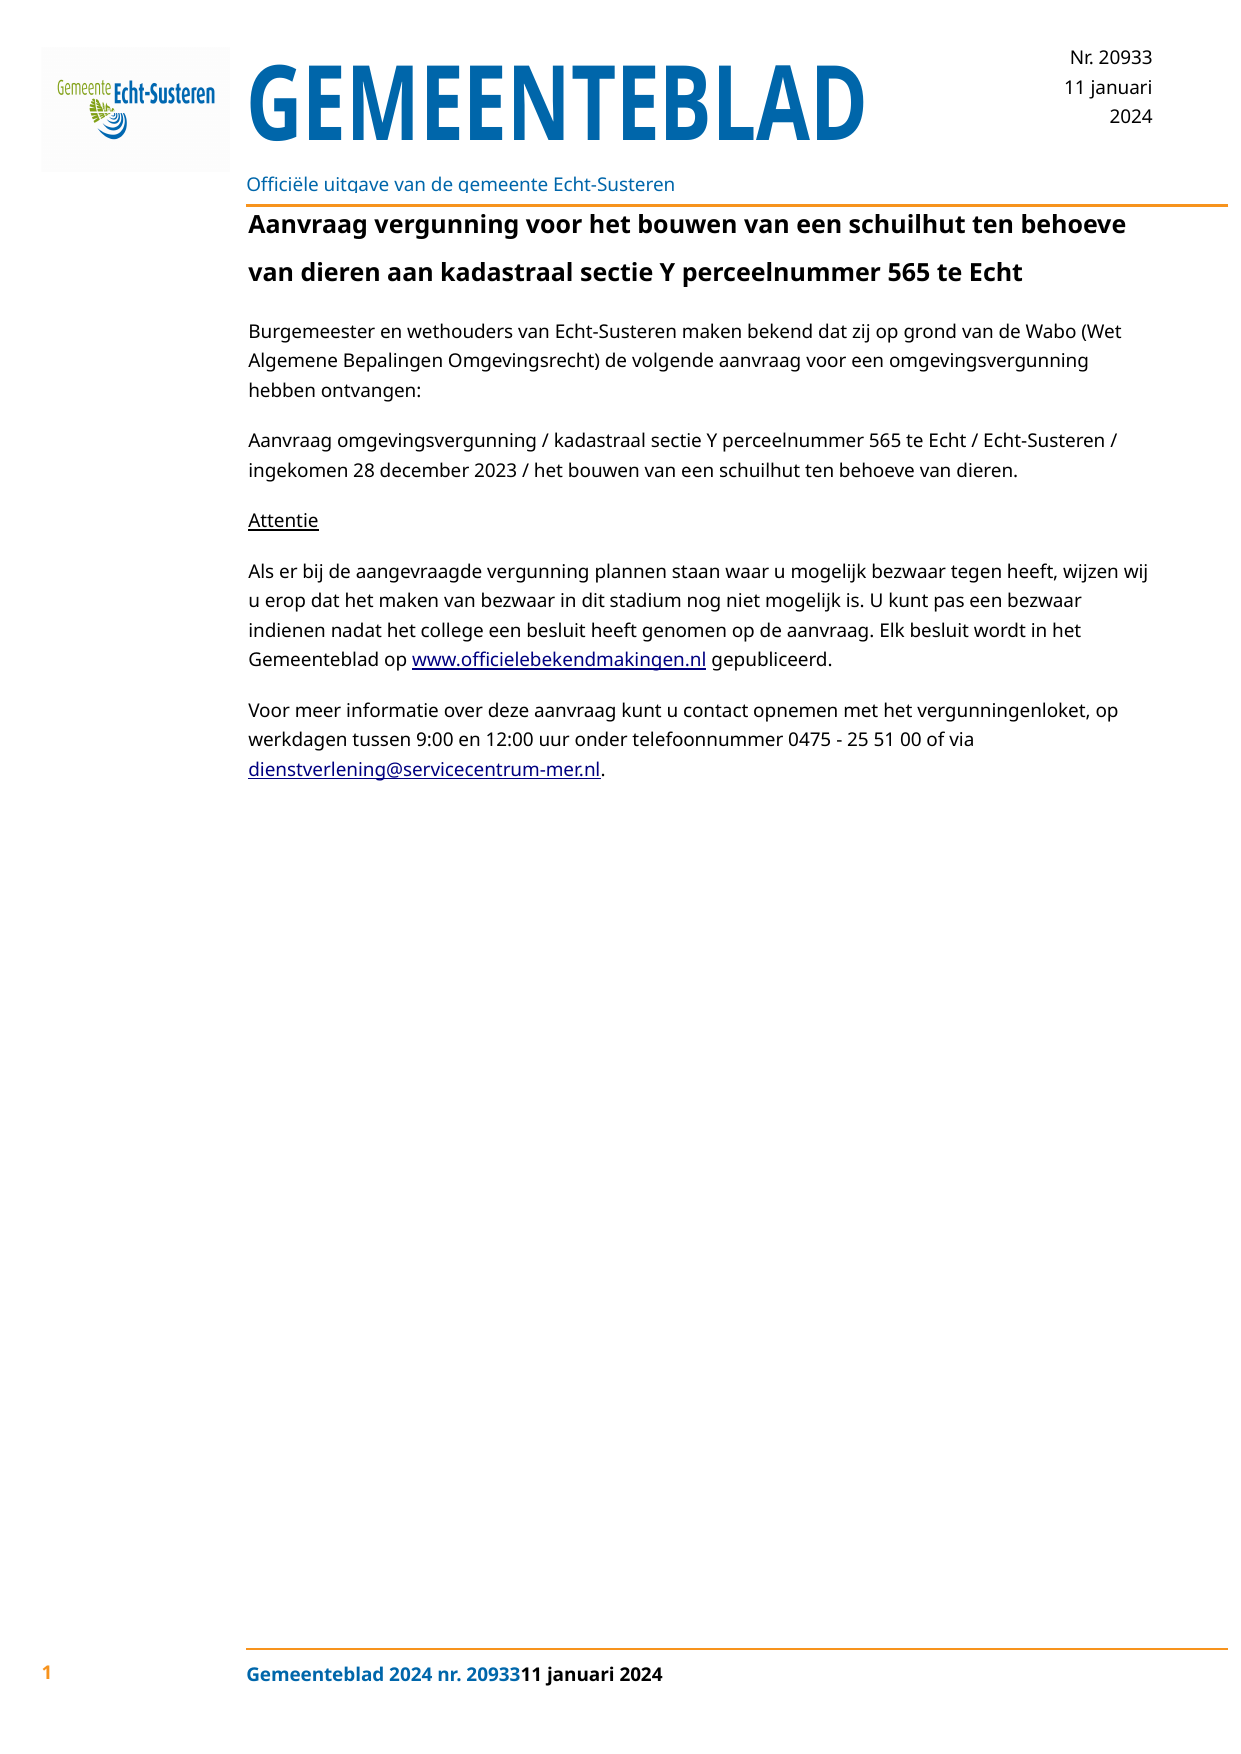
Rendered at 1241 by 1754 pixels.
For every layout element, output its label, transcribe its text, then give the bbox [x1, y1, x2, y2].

text Attentie [248, 507, 1152, 533]
text Aanvraag omgevingsvergunning / kadastraal sectie Y perceelnummer 565 te Echt / Echt-Susteren / ingekomen 28 december 2023 / het bouwen van een schuilhut ten behoeve van dieren. [248, 427, 1152, 483]
text Als er bij de aangevraagde vergunning plannen staan waar u mogelijk bezwaar tegen heeft, wijzen wij u erop dat het maken van bezwaar in dit stadium nog niet mogelijk is. U kunt pas een bezwaar indienen nadat het college een besluit heeft genomen op de aanvraag. Elk besluit wordt in het Gemeenteblad op www.officielebekendmakingen.nl gepubliceerd. [248, 558, 1152, 672]
text Voor meer informatie over deze aanvraag kunt u contact opnemen met het vergunningenloket, op werkdagen tussen 9:00 en 12:00 uur onder telefoonnummer 0475 - 25 51 00 of via dienstverlening@servicecentrum-mer.nl. [248, 697, 1152, 782]
text Burgemeester en wethouders van Echt-Susteren maken bekend dat zij op grond van de Wabo (Wet Algemene Bepalingen Omgevingsrecht) de volgende aanvraag voor een omgevingsvergunning hebben ontvangen: [248, 318, 1152, 403]
text Aanvraag vergunning voor het bouwen van een schuilhut ten behoeve van dieren aan kadastraal sectie Y perceelnummer 565 te Echt [248, 207, 1152, 288]
picture [41, 47, 231, 172]
